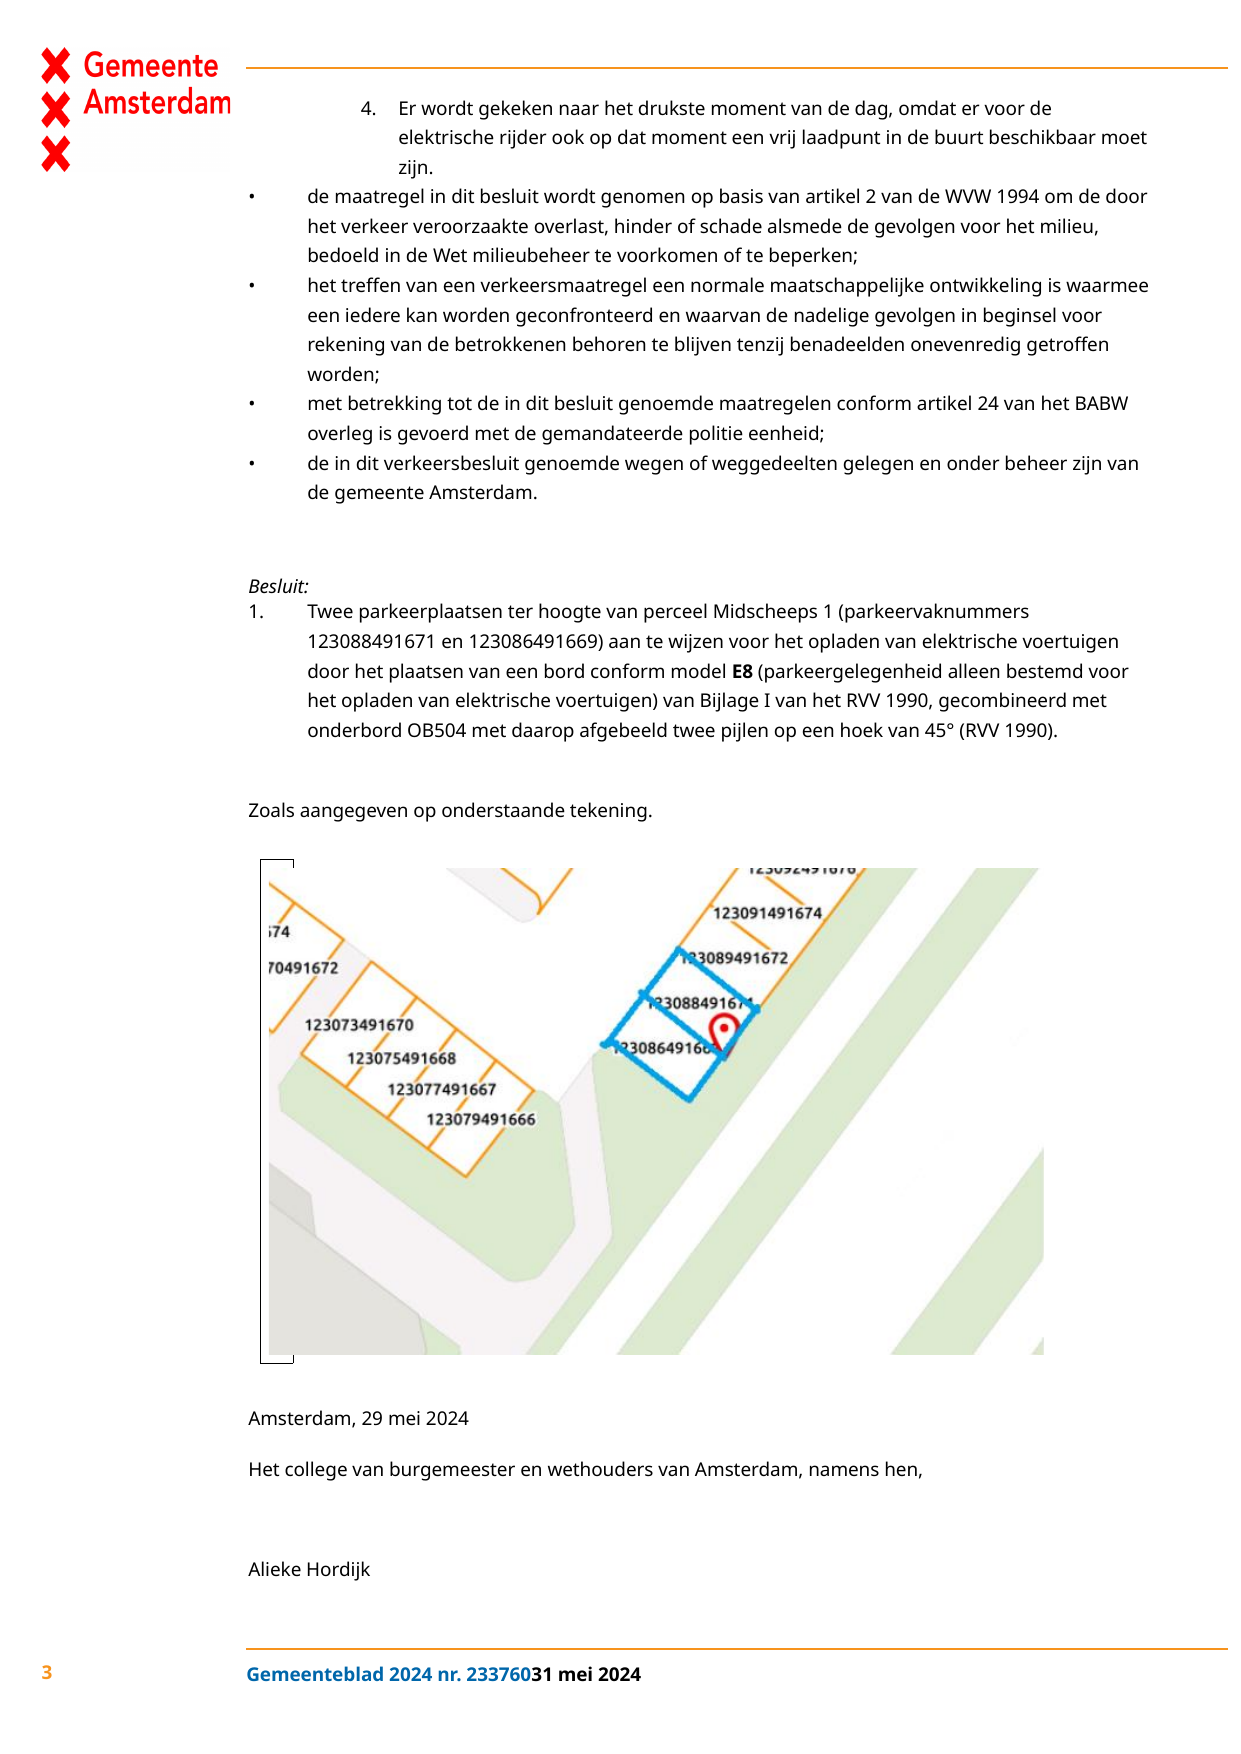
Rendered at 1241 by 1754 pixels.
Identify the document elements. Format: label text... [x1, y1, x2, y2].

text Het college van burgemeester en wethouders van Amsterdam, namens hen, [248, 1456, 1152, 1482]
text Amsterdam, 29 mei 2024 [248, 1405, 1152, 1431]
picture [268, 868, 1045, 1355]
list de maatregel in dit besluit wordt genomen op basis van artikel 2 van de WVW 1994 om de door het verkeer veroorzaakte overlast, hinder of schade alsmede de gevolgen voor het milieu, bedoeld in de Wet milieubeheer te voorkomen of te beperken; [248, 183, 1152, 268]
picture [41, 47, 231, 172]
list met betrekking tot de in dit besluit genoemde maatregelen conform artikel 24 van het BABW overleg is gevoerd met de gemandateerde politie eenheid; [248, 391, 1152, 446]
list Er wordt gekeken naar het drukste moment van de dag, omdat er voor de elektrische rijder ook op dat moment een vrij laadpunt in de buurt beschikbaar moet zijn. [361, 95, 1152, 180]
list Twee parkeerplaatsen ter hoogte van perceel Midscheeps 1 (parkeervaknummers 123088491671 en 123086491669) aan te wijzen voor het opladen van elektrische voertuigen door het plaatsen van een bord conform model E8 (parkeergelegenheid alleen bestemd voor het opladen van elektrische voertuigen) van Bijlage I van het RVV 1990, gecombineerd met onderbord OB504 met daarop afgebeeld twee pijlen op een hoek van 45° (RVV 1990). [248, 599, 1152, 743]
list het treffen van een verkeersmaatregel een normale maatschappelijke ontwikkeling is waarmee een iedere kan worden geconfronteerd en waarvan de nadelige gevolgen in beginsel voor rekening van de betrokkenen behoren te blijven tenzij benadeelden onevenredig getroffen worden; [248, 272, 1152, 387]
list de in dit verkeersbesluit genoemde wegen of weggedeelten gelegen en onder beheer zijn van de gemeente Amsterdam. [248, 450, 1152, 505]
text Besluit: [248, 573, 1152, 599]
text Zoals aangegeven op onderstaande tekening. [248, 797, 1152, 823]
text Alieke Hordijk [248, 1557, 1152, 1582]
